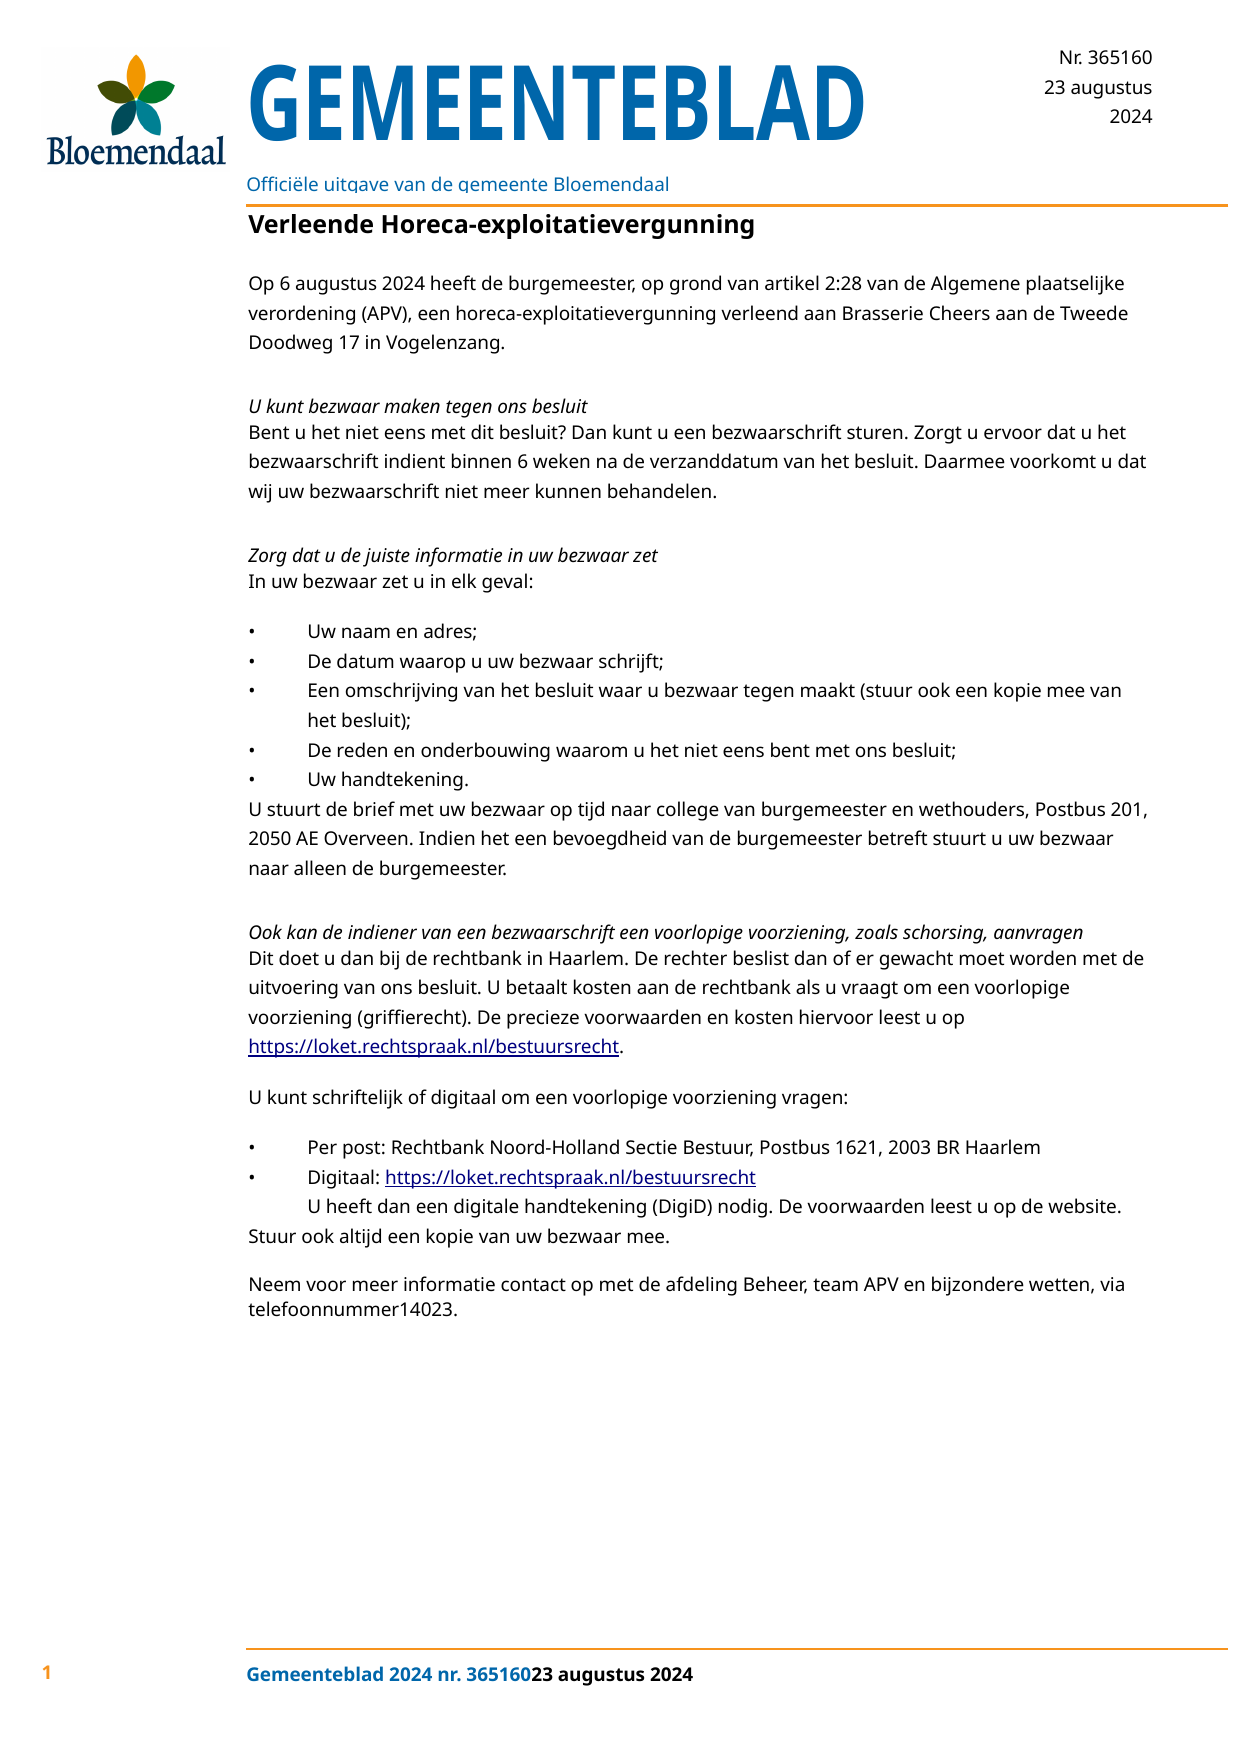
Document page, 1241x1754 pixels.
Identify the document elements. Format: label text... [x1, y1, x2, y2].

text Stuur ook altijd een kopie van uw bezwaar mee. [248, 1223, 1152, 1249]
text In uw bezwaar zet u in elk geval: [248, 568, 1152, 594]
picture [41, 47, 231, 172]
text Zorg dat u de juiste informatie in uw bezwaar zet [248, 542, 1152, 568]
list U heeft dan een digitale handtekening (DigiD) nodig. De voorwaarden leest u op de website. [248, 1193, 1152, 1219]
text Neem voor meer informatie contact op met de afdeling Beheer, team APV en bijzondere wetten, via telefoonnummer14023. [248, 1271, 1152, 1322]
list Uw handtekening. [248, 766, 1152, 792]
list Een omschrijving van het besluit waar u bezwaar tegen maakt (stuur ook een kopie mee van het besluit); [248, 678, 1152, 733]
text U stuurt de brief met uw bezwaar op tijd naar college van burgemeester en wethouders, Postbus 201, 2050 AE Overveen. Indien het een bevoegdheid van de burgemeester betreft stuurt u uw bezwaar naar alleen de burgemeester. [248, 796, 1152, 881]
text Dit doet u dan bij de rechtbank in Haarlem. De rechter beslist dan of er gewacht moet worden met de uitvoering van ons besluit. U betaalt kosten aan de rechtbank als u vraagt om een voorlopige voorziening (griffierecht). De precieze voorwaarden en kosten hiervoor leest u op https://loket.rechtspraak.nl/bestuursrecht. [248, 945, 1152, 1059]
list Uw naam en adres; [248, 618, 1152, 644]
list Per post: Rechtbank Noord-Holland Sectie Bestuur, Postbus 1621, 2003 BR Haarlem [248, 1134, 1152, 1160]
text Bent u het niet eens met dit besluit? Dan kunt u een bezwaarschrift sturen. Zorgt u ervoor dat u het bezwaarschrift indient binnen 6 weken na de verzanddatum van het besluit. Daarmee voorkomt u dat wij uw bezwaarschrift niet meer kunnen behandelen. [248, 419, 1152, 504]
list Digitaal: https://loket.rechtspraak.nl/bestuursrecht [248, 1164, 1152, 1190]
text Op 6 augustus 2024 heeft de burgemeester, op grond van artikel 2:28 van de Algemene plaatselijke verordening (APV), een horeca-exploitatievergunning verleend aan Brasserie Cheers aan de Tweede Doodweg 17 in Vogelenzang. [248, 270, 1152, 355]
list De reden en onderbouwing waarom u het niet eens bent met ons besluit; [248, 737, 1152, 762]
text U kunt schriftelijk of digitaal om een voorlopige voorziening vragen: [248, 1084, 1152, 1110]
text Ook kan de indiener van een bezwaarschrift een voorlopige voorziening, zoals schorsing, aanvragen [248, 919, 1152, 945]
text Verleende Horeca-exploitatievergunning [248, 207, 1152, 241]
list De datum waarop u uw bezwaar schrijft; [248, 648, 1152, 674]
text U kunt bezwaar maken tegen ons besluit [248, 393, 1152, 419]
